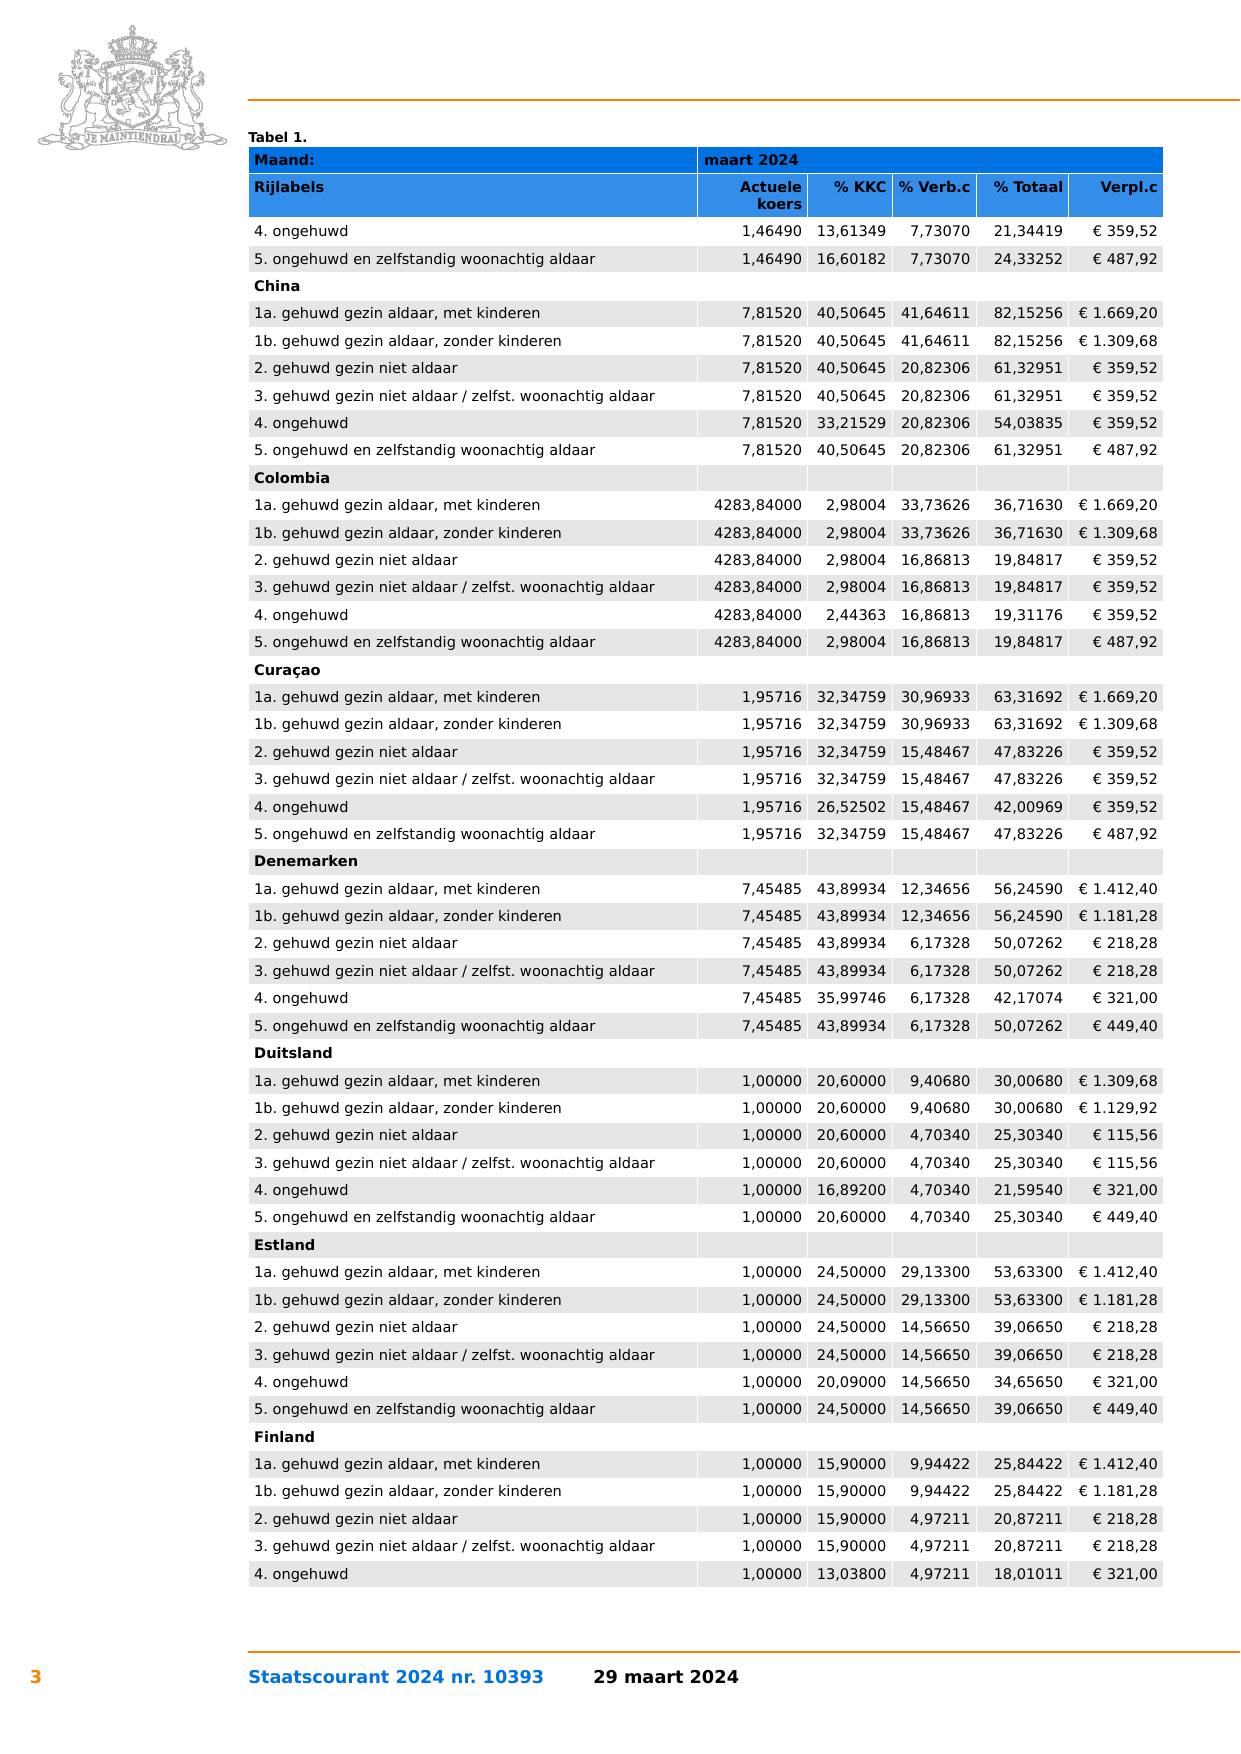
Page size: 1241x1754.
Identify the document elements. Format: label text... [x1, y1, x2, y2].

table_cell 4. ongehuwd [249, 794, 697, 820]
table_cell 3. gehuwd gezin niet aldaar / zelfst. woonachtig aldaar [249, 1150, 697, 1176]
table_cell € 1.669,20 [1069, 684, 1163, 711]
table_cell 1b. gehuwd gezin aldaar, zonder kinderen [249, 1287, 697, 1313]
table_cell € 487,92 [1069, 438, 1163, 464]
table_cell 6,17328 [893, 986, 976, 1012]
table_cell 20,82306 [893, 383, 976, 409]
table_cell € 218,28 [1069, 931, 1163, 957]
table_cell [698, 657, 807, 683]
table_cell [808, 273, 892, 299]
table_cell 4. ongehuwd [249, 410, 697, 437]
table_cell 18,01011 [977, 1561, 1068, 1587]
table_cell 1b. gehuwd gezin aldaar, zonder kinderen [249, 903, 697, 930]
table_cell [1069, 657, 1163, 683]
table_cell 7,81520 [698, 328, 807, 354]
table_cell 1,00000 [698, 1451, 807, 1478]
table_cell 4283,84000 [698, 602, 807, 628]
table_cell 1,95716 [698, 821, 807, 847]
table_cell 4,70340 [893, 1205, 976, 1231]
table_cell 25,30340 [977, 1150, 1068, 1176]
table_cell 2,98004 [808, 547, 892, 573]
table_cell 4,70340 [893, 1177, 976, 1204]
table_cell 1,95716 [698, 712, 807, 738]
table_cell 24,50000 [808, 1287, 892, 1313]
table_cell 56,24590 [977, 876, 1068, 902]
table_cell 16,86813 [893, 547, 976, 573]
table_cell 12,34656 [893, 903, 976, 930]
table_cell 24,50000 [808, 1260, 892, 1286]
table_cell 20,82306 [893, 438, 976, 464]
table_cell [808, 849, 892, 875]
table_cell [698, 273, 807, 299]
table_cell 2,44363 [808, 602, 892, 628]
table_cell 4. ongehuwd [249, 602, 697, 628]
table_cell 41,64611 [893, 328, 976, 354]
table_cell Actuele koers [698, 174, 807, 217]
table_cell 20,60000 [808, 1095, 892, 1121]
table_cell 24,33252 [977, 246, 1068, 272]
table_cell 14,56650 [893, 1342, 976, 1368]
table_cell 43,89934 [808, 931, 892, 957]
table_cell 9,40680 [893, 1095, 976, 1121]
table_cell 47,83226 [977, 766, 1068, 793]
table_cell 20,60000 [808, 1205, 892, 1231]
table_cell 50,07262 [977, 931, 1068, 957]
table_cell 7,45485 [698, 958, 807, 984]
table_cell € 321,00 [1069, 1177, 1163, 1204]
table_cell € 1.309,68 [1069, 520, 1163, 546]
table_cell 32,34759 [808, 684, 892, 711]
table_cell 15,90000 [808, 1534, 892, 1560]
table_cell 53,63300 [977, 1287, 1068, 1313]
table_cell € 359,52 [1069, 383, 1163, 409]
table_cell [808, 657, 892, 683]
table_cell € 218,28 [1069, 1314, 1163, 1341]
table_cell 20,60000 [808, 1123, 892, 1149]
table_cell 3. gehuwd gezin niet aldaar / zelfst. woonachtig aldaar [249, 958, 697, 984]
table_cell [1069, 849, 1163, 875]
table_cell 30,00680 [977, 1095, 1068, 1121]
table_cell [893, 1040, 976, 1067]
table_cell 15,48467 [893, 794, 976, 820]
table_cell € 218,28 [1069, 1506, 1163, 1532]
table_cell [808, 1232, 892, 1258]
table_cell 1,00000 [698, 1287, 807, 1313]
table_cell 1a. gehuwd gezin aldaar, met kinderen [249, 1451, 697, 1478]
table_cell € 115,56 [1069, 1150, 1163, 1176]
table_cell 1,00000 [698, 1123, 807, 1149]
table_cell 20,60000 [808, 1068, 892, 1094]
table_cell 1,00000 [698, 1095, 807, 1121]
table_cell € 359,52 [1069, 766, 1163, 793]
table_cell 6,17328 [893, 1013, 976, 1039]
table_cell [977, 1232, 1068, 1258]
table_cell 24,50000 [808, 1342, 892, 1368]
table_cell 20,82306 [893, 355, 976, 382]
table_cell 7,45485 [698, 903, 807, 930]
table_cell 1,46490 [698, 219, 807, 245]
table_cell € 359,52 [1069, 219, 1163, 245]
table_cell 4,97211 [893, 1561, 976, 1587]
table_cell € 449,40 [1069, 1205, 1163, 1231]
table_cell 2. gehuwd gezin niet aldaar [249, 547, 697, 573]
table_cell € 1.669,20 [1069, 493, 1163, 519]
table_cell € 359,52 [1069, 794, 1163, 820]
table_cell 2. gehuwd gezin niet aldaar [249, 739, 697, 765]
table_cell 7,81520 [698, 355, 807, 382]
table_cell 1a. gehuwd gezin aldaar, met kinderen [249, 1260, 697, 1286]
table_cell [1069, 1040, 1163, 1067]
table_cell 82,15256 [977, 301, 1068, 327]
table_cell % KKC [808, 174, 892, 217]
table_cell Finland [249, 1424, 697, 1450]
table_cell 7,81520 [698, 301, 807, 327]
table_cell [977, 1040, 1068, 1067]
table_cell 2,98004 [808, 520, 892, 546]
table_cell € 321,00 [1069, 1561, 1163, 1587]
table_cell 1,00000 [698, 1534, 807, 1560]
table_cell 19,84817 [977, 575, 1068, 601]
table_cell 1b. gehuwd gezin aldaar, zonder kinderen [249, 1095, 697, 1121]
table_cell 5. ongehuwd en zelfstandig woonachtig aldaar [249, 1013, 697, 1039]
table_cell 5. ongehuwd en zelfstandig woonachtig aldaar [249, 629, 697, 656]
table_cell 6,17328 [893, 931, 976, 957]
table_cell € 487,92 [1069, 246, 1163, 272]
table_cell € 218,28 [1069, 958, 1163, 984]
table_cell 9,40680 [893, 1068, 976, 1094]
table_cell 56,24590 [977, 903, 1068, 930]
table_cell 4283,84000 [698, 547, 807, 573]
table_cell 5. ongehuwd en zelfstandig woonachtig aldaar [249, 821, 697, 847]
table_cell 4283,84000 [698, 575, 807, 601]
table_cell € 115,56 [1069, 1123, 1163, 1149]
table_cell 3. gehuwd gezin niet aldaar / zelfst. woonachtig aldaar [249, 383, 697, 409]
table_cell € 449,40 [1069, 1396, 1163, 1423]
table_cell 40,50645 [808, 355, 892, 382]
table_cell 34,65650 [977, 1369, 1068, 1395]
table_cell € 487,92 [1069, 629, 1163, 656]
table_cell 40,50645 [808, 328, 892, 354]
table_cell 1,00000 [698, 1506, 807, 1532]
table_cell [1069, 465, 1163, 491]
table_cell 13,61349 [808, 219, 892, 245]
table_cell [977, 465, 1068, 491]
table_cell 4. ongehuwd [249, 1177, 697, 1204]
table_cell 14,56650 [893, 1369, 976, 1395]
table_cell 2. gehuwd gezin niet aldaar [249, 1506, 697, 1532]
table_cell 1a. gehuwd gezin aldaar, met kinderen [249, 493, 697, 519]
table_cell 40,50645 [808, 438, 892, 464]
table_cell 61,32951 [977, 355, 1068, 382]
table_cell 24,50000 [808, 1314, 892, 1341]
table_cell 36,71630 [977, 520, 1068, 546]
table_cell 30,00680 [977, 1068, 1068, 1094]
table_cell 7,73070 [893, 219, 976, 245]
table_cell € 359,52 [1069, 575, 1163, 601]
table_cell 1,00000 [698, 1342, 807, 1368]
table_cell 16,86813 [893, 602, 976, 628]
table_cell 29,13300 [893, 1260, 976, 1286]
table_cell [1069, 1232, 1163, 1258]
table_cell 1,00000 [698, 1479, 807, 1505]
table_cell Duitsland [249, 1040, 697, 1067]
table_cell 3. gehuwd gezin niet aldaar / zelfst. woonachtig aldaar [249, 575, 697, 601]
table_cell 12,34656 [893, 876, 976, 902]
table_cell 1,00000 [698, 1205, 807, 1231]
table_cell € 1.412,40 [1069, 876, 1163, 902]
table_cell 2. gehuwd gezin niet aldaar [249, 931, 697, 957]
table_cell [893, 1424, 976, 1450]
table_cell € 1.309,68 [1069, 712, 1163, 738]
table_cell 20,82306 [893, 410, 976, 437]
table_cell 7,45485 [698, 986, 807, 1012]
table_cell 15,90000 [808, 1479, 892, 1505]
table_cell 3. gehuwd gezin niet aldaar / zelfst. woonachtig aldaar [249, 1534, 697, 1560]
table_cell [1069, 273, 1163, 299]
table_cell 32,34759 [808, 712, 892, 738]
table_cell [977, 1424, 1068, 1450]
table_cell € 321,00 [1069, 1369, 1163, 1395]
table_cell € 321,00 [1069, 986, 1163, 1012]
table_cell 1,00000 [698, 1396, 807, 1423]
table_cell € 359,52 [1069, 355, 1163, 382]
table_cell 6,17328 [893, 958, 976, 984]
table_cell 9,94422 [893, 1451, 976, 1478]
table_cell € 1.181,28 [1069, 1287, 1163, 1313]
table_cell % Verb.c [893, 174, 976, 217]
table_cell 19,84817 [977, 547, 1068, 573]
table_cell 63,31692 [977, 684, 1068, 711]
table_cell 33,73626 [893, 520, 976, 546]
table_cell 30,96933 [893, 712, 976, 738]
table_cell 1a. gehuwd gezin aldaar, met kinderen [249, 301, 697, 327]
table_cell 7,81520 [698, 410, 807, 437]
table_cell 41,64611 [893, 301, 976, 327]
table_cell [698, 849, 807, 875]
table_cell 15,48467 [893, 739, 976, 765]
table_cell 54,03835 [977, 410, 1068, 437]
table_cell 4,97211 [893, 1506, 976, 1532]
table_cell 4283,84000 [698, 493, 807, 519]
table_cell 1b. gehuwd gezin aldaar, zonder kinderen [249, 712, 697, 738]
table_cell 26,52502 [808, 794, 892, 820]
table_cell 5. ongehuwd en zelfstandig woonachtig aldaar [249, 438, 697, 464]
table_cell 25,30340 [977, 1123, 1068, 1149]
table_cell 15,90000 [808, 1506, 892, 1532]
table_cell 1,00000 [698, 1369, 807, 1395]
table_cell 1,95716 [698, 794, 807, 820]
table_cell 1a. gehuwd gezin aldaar, met kinderen [249, 876, 697, 902]
table_cell 33,21529 [808, 410, 892, 437]
table_cell € 1.181,28 [1069, 1479, 1163, 1505]
table_cell China [249, 273, 697, 299]
table_cell 43,89934 [808, 876, 892, 902]
table_cell 4,70340 [893, 1150, 976, 1176]
table_cell € 1.309,68 [1069, 1068, 1163, 1094]
table_cell € 218,28 [1069, 1342, 1163, 1368]
table_cell 61,32951 [977, 383, 1068, 409]
table_cell € 1.669,20 [1069, 301, 1163, 327]
table_cell 14,56650 [893, 1314, 976, 1341]
table_cell 20,87211 [977, 1534, 1068, 1560]
table_cell [808, 1040, 892, 1067]
table_cell 29,13300 [893, 1287, 976, 1313]
table_cell 1a. gehuwd gezin aldaar, met kinderen [249, 684, 697, 711]
table_cell 7,45485 [698, 1013, 807, 1039]
table_cell 1b. gehuwd gezin aldaar, zonder kinderen [249, 520, 697, 546]
table_cell 21,59540 [977, 1177, 1068, 1204]
table_cell 39,06650 [977, 1342, 1068, 1368]
table_cell 3. gehuwd gezin niet aldaar / zelfst. woonachtig aldaar [249, 766, 697, 793]
table_cell Curaçao [249, 657, 697, 683]
table_cell 1,00000 [698, 1561, 807, 1587]
table_cell 7,73070 [893, 246, 976, 272]
table_cell € 1.412,40 [1069, 1260, 1163, 1286]
table_cell 32,34759 [808, 821, 892, 847]
table_cell 7,81520 [698, 383, 807, 409]
table_cell 4. ongehuwd [249, 1561, 697, 1587]
table_cell 43,89934 [808, 958, 892, 984]
table_cell 7,45485 [698, 931, 807, 957]
table_cell 35,99746 [808, 986, 892, 1012]
table_cell Verpl.c [1069, 174, 1163, 217]
table_cell 4,97211 [893, 1534, 976, 1560]
table_cell 13,03800 [808, 1561, 892, 1587]
table_cell 63,31692 [977, 712, 1068, 738]
table_cell € 1.412,40 [1069, 1451, 1163, 1478]
table_cell 16,89200 [808, 1177, 892, 1204]
table_cell 53,63300 [977, 1260, 1068, 1286]
table_cell 40,50645 [808, 383, 892, 409]
table_cell [893, 657, 976, 683]
table_cell [893, 1232, 976, 1258]
table_cell Maand: [249, 147, 697, 173]
table_header Tabel 1. [248, 130, 1163, 146]
table_cell € 218,28 [1069, 1534, 1163, 1560]
table_cell 21,34419 [977, 219, 1068, 245]
table_cell [698, 1232, 807, 1258]
table_cell [698, 465, 807, 491]
table_cell 16,86813 [893, 629, 976, 656]
table_cell 5. ongehuwd en zelfstandig woonachtig aldaar [249, 246, 697, 272]
table_cell 36,71630 [977, 493, 1068, 519]
table_cell 2,98004 [808, 629, 892, 656]
table_cell 9,94422 [893, 1479, 976, 1505]
table_cell 1,00000 [698, 1314, 807, 1341]
table_cell [893, 273, 976, 299]
table_cell [698, 1040, 807, 1067]
table_cell 4. ongehuwd [249, 219, 697, 245]
table_cell € 1.129,92 [1069, 1095, 1163, 1121]
table_cell 82,15256 [977, 328, 1068, 354]
table_cell 43,89934 [808, 1013, 892, 1039]
table_cell 1,95716 [698, 739, 807, 765]
table_cell 15,48467 [893, 766, 976, 793]
table_cell 33,73626 [893, 493, 976, 519]
table_cell 24,50000 [808, 1396, 892, 1423]
table_cell 16,86813 [893, 575, 976, 601]
table_cell 25,84422 [977, 1479, 1068, 1505]
table_cell [698, 1424, 807, 1450]
table_cell 1b. gehuwd gezin aldaar, zonder kinderen [249, 328, 697, 354]
table_cell 40,50645 [808, 301, 892, 327]
table_cell 2. gehuwd gezin niet aldaar [249, 355, 697, 382]
table_cell € 1.309,68 [1069, 328, 1163, 354]
table_cell 39,06650 [977, 1396, 1068, 1423]
table_cell 2. gehuwd gezin niet aldaar [249, 1123, 697, 1149]
table_cell 15,90000 [808, 1451, 892, 1478]
table_cell 14,56650 [893, 1396, 976, 1423]
table_cell 30,96933 [893, 684, 976, 711]
table_cell [893, 849, 976, 875]
table_cell 2. gehuwd gezin niet aldaar [249, 1314, 697, 1341]
table_cell 19,84817 [977, 629, 1068, 656]
table_cell 20,09000 [808, 1369, 892, 1395]
table_cell Colombia [249, 465, 697, 491]
table_cell 1b. gehuwd gezin aldaar, zonder kinderen [249, 1479, 697, 1505]
table_cell 16,60182 [808, 246, 892, 272]
table_cell € 359,52 [1069, 739, 1163, 765]
table_cell 25,84422 [977, 1451, 1068, 1478]
table_cell 4283,84000 [698, 520, 807, 546]
table_cell 4. ongehuwd [249, 986, 697, 1012]
table_cell 47,83226 [977, 739, 1068, 765]
table_cell 1,00000 [698, 1068, 807, 1094]
table_cell 2,98004 [808, 493, 892, 519]
picture [38, 25, 227, 150]
table_cell 1,00000 [698, 1177, 807, 1204]
table_cell [893, 465, 976, 491]
table_cell 47,83226 [977, 821, 1068, 847]
table_cell € 487,92 [1069, 821, 1163, 847]
table_cell 1,00000 [698, 1260, 807, 1286]
table_cell [977, 849, 1068, 875]
table_cell Denemarken [249, 849, 697, 875]
table_cell 1,00000 [698, 1150, 807, 1176]
table_cell [808, 1424, 892, 1450]
table_cell 50,07262 [977, 958, 1068, 984]
table_cell 61,32951 [977, 438, 1068, 464]
table_cell 32,34759 [808, 739, 892, 765]
table_cell 1a. gehuwd gezin aldaar, met kinderen [249, 1068, 697, 1094]
table_cell 7,81520 [698, 438, 807, 464]
table_cell 3. gehuwd gezin niet aldaar / zelfst. woonachtig aldaar [249, 1342, 697, 1368]
table_cell 4. ongehuwd [249, 1369, 697, 1395]
table_cell 4,70340 [893, 1123, 976, 1149]
table_cell 42,17074 [977, 986, 1068, 1012]
table_cell 1,95716 [698, 766, 807, 793]
table_cell [808, 465, 892, 491]
table_cell € 359,52 [1069, 410, 1163, 437]
table_cell 39,06650 [977, 1314, 1068, 1341]
table_cell 1,46490 [698, 246, 807, 272]
table_cell € 1.181,28 [1069, 903, 1163, 930]
table_cell [977, 657, 1068, 683]
table_cell [977, 273, 1068, 299]
table_cell 4283,84000 [698, 629, 807, 656]
table_cell 15,48467 [893, 821, 976, 847]
table_cell 5. ongehuwd en zelfstandig woonachtig aldaar [249, 1396, 697, 1423]
table_cell 2,98004 [808, 575, 892, 601]
table_cell 32,34759 [808, 766, 892, 793]
table_cell Estland [249, 1232, 697, 1258]
table_cell 43,89934 [808, 903, 892, 930]
table_cell Rijlabels [249, 174, 697, 217]
table_cell [1069, 1424, 1163, 1450]
table_cell 20,87211 [977, 1506, 1068, 1532]
table_cell 5. ongehuwd en zelfstandig woonachtig aldaar [249, 1205, 697, 1231]
table_cell 20,60000 [808, 1150, 892, 1176]
table_cell 7,45485 [698, 876, 807, 902]
table_cell 50,07262 [977, 1013, 1068, 1039]
table_cell % Totaal [977, 174, 1068, 217]
table_cell € 449,40 [1069, 1013, 1163, 1039]
table_cell 42,00969 [977, 794, 1068, 820]
table_cell 25,30340 [977, 1205, 1068, 1231]
table_cell € 359,52 [1069, 547, 1163, 573]
table_cell 19,31176 [977, 602, 1068, 628]
table_cell maart 2024 [698, 147, 1163, 173]
table_cell 1,95716 [698, 684, 807, 711]
table_cell € 359,52 [1069, 602, 1163, 628]
